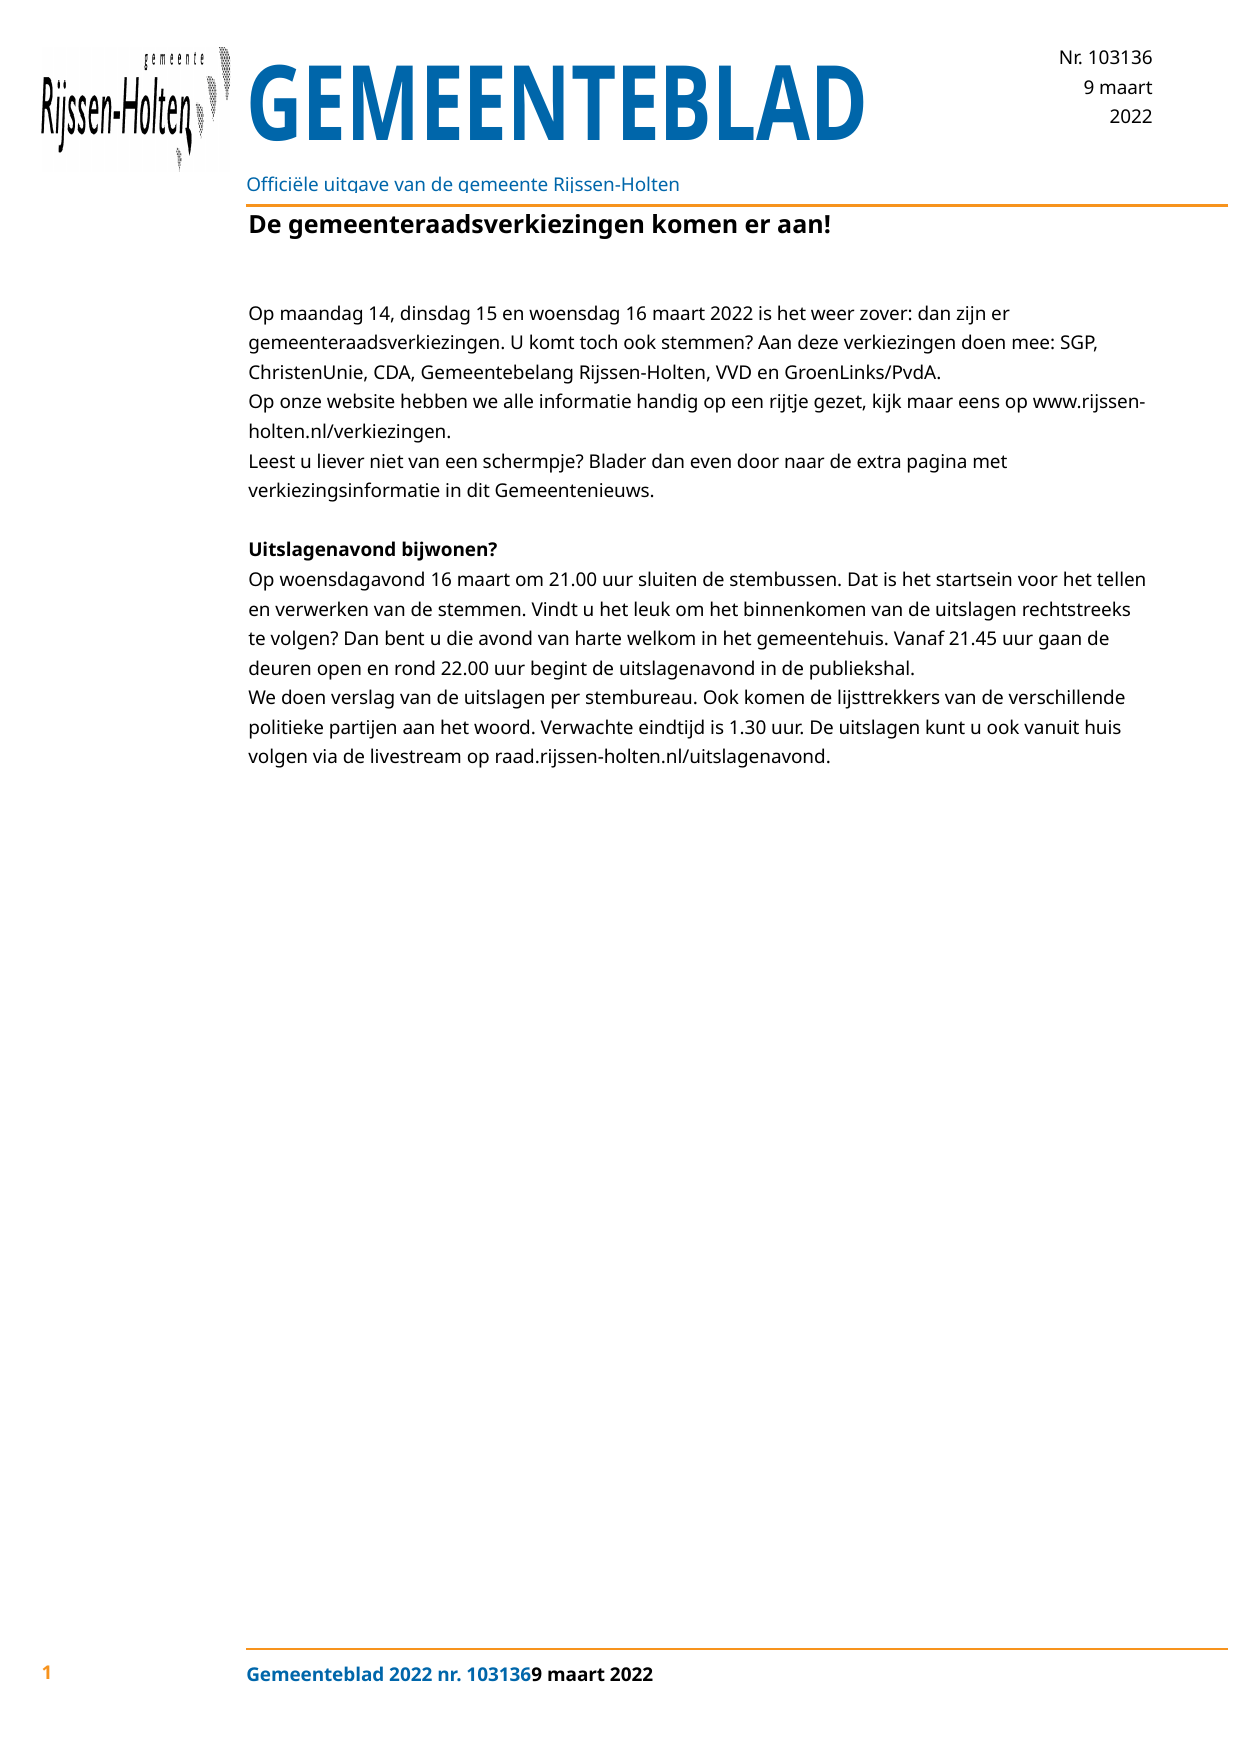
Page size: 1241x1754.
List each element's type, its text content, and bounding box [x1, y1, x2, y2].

text We doen verslag van de uitslagen per stembureau. Ook komen de lijsttrekkers van de verschillende politieke partijen aan het woord. Verwachte eindtijd is 1.30 uur. De uitslagen kunt u ook vanuit huis volgen via de livestream op raad.rijssen-holten.nl/uitslagenavond. [248, 684, 1152, 769]
text Uitslagenavond bijwonen? [248, 537, 1152, 562]
picture [41, 47, 231, 172]
text Op onze website hebben we alle informatie handig op een rijtje gezet, kijk maar eens op www.rijssen-holten.nl/verkiezingen. [248, 389, 1152, 444]
text Leest u liever niet van een schermpje? Blader dan even door naar de extra pagina met verkiezingsinformatie in dit Gemeentenieuws. [248, 448, 1152, 503]
text Op woensdagavond 16 maart om 21.00 uur sluiten de stembussen. Dat is het startsein voor het tellen en verwerken van de stemmen. Vindt u het leuk om het binnenkomen van de uitslagen rechtstreeks te volgen? Dan bent u die avond van harte welkom in het gemeentehuis. Vanaf 21.45 uur gaan de deuren open en rond 22.00 uur begint de uitslagenavond in de publiekshal. [248, 566, 1152, 681]
text De gemeenteraadsverkiezingen komen er aan! [248, 207, 1152, 241]
text Op maandag 14, dinsdag 15 en woensdag 16 maart 2022 is het weer zover: dan zijn er gemeenteraadsverkiezingen. U komt toch ook stemmen? Aan deze verkiezingen doen mee: SGP, ChristenUnie, CDA, Gemeentebelang Rijssen-Holten, VVD en GroenLinks/PvdA. [248, 300, 1152, 385]
